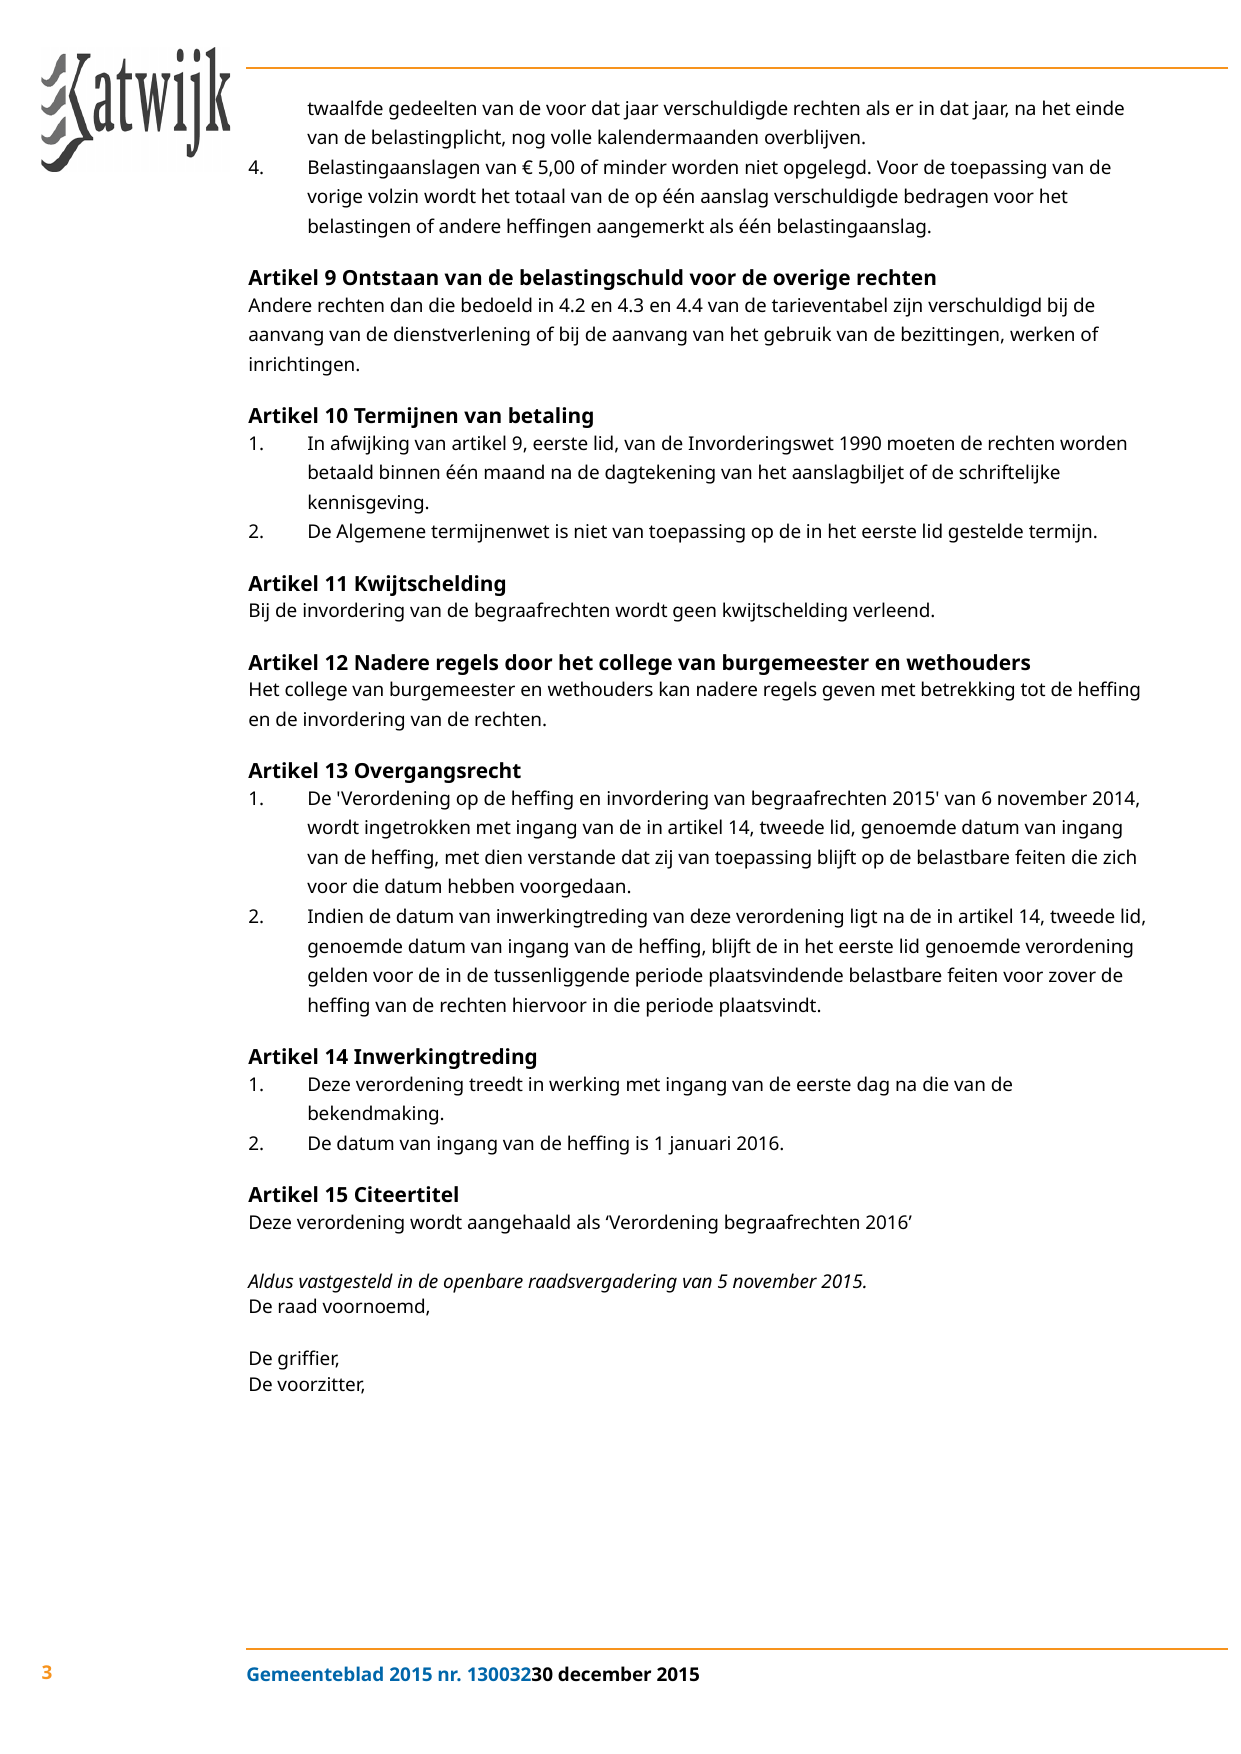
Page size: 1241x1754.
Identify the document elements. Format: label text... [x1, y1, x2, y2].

list Deze verordening treedt in werking met ingang van de eerste dag na die van de bekendmaking. [248, 1071, 1152, 1126]
text Artikel 10 Termijnen van betaling [248, 402, 1152, 430]
text De voorzitter, [248, 1371, 1152, 1397]
picture [41, 47, 231, 172]
list Indien de datum van inwerkingtreding van deze verordening ligt na de in artikel 14, tweede lid, genoemde datum van ingang van de heffing, blijft de in het eerste lid genoemde verordening gelden voor de in de tussenliggende periode plaatsvindende belastbare feiten voor zover de heffing van de rechten hiervoor in die periode plaatsvindt. [248, 903, 1152, 1018]
text Aldus vastgesteld in de openbare raadsvergadering van 5 november 2015. [248, 1268, 1152, 1294]
list twaalfde gedeelten van de voor dat jaar verschuldigde rechten als er in dat jaar, na het einde van de belastingplicht, nog volle kalendermaanden overblijven. [248, 95, 1152, 150]
text Artikel 15 Citeertitel [248, 1180, 1152, 1209]
list In afwijking van artikel 9, eerste lid, van de Invorderingswet 1990 moeten de rechten worden betaald binnen één maand na de dagtekening van het aanslagbiljet of de schriftelijke kennisgeving. [248, 430, 1152, 515]
text Artikel 12 Nadere regels door het college van burgemeester en wethouders [248, 648, 1152, 676]
list Belastingaanslagen van € 5,00 of minder worden niet opgelegd. Voor de toepassing van de vorige volzin wordt het totaal van de op één aanslag verschuldigde bedragen voor het belastingen of andere heffingen aangemerkt als één belastingaanslag. [248, 154, 1152, 239]
text Artikel 9 Ontstaan van de belastingschuld voor de overige rechten [248, 263, 1152, 292]
text Artikel 11 Kwijtschelding [248, 569, 1152, 598]
list De Algemene termijnenwet is niet van toepassing op de in het eerste lid gestelde termijn. [248, 519, 1152, 544]
text Deze verordening wordt aangehaald als ‘Verordening begraafrechten 2016’ [248, 1209, 1152, 1234]
list De datum van ingang van de heffing is 1 januari 2016. [248, 1130, 1152, 1156]
text Artikel 14 Inwerkingtreding [248, 1042, 1152, 1071]
text Andere rechten dan die bedoeld in 4.2 en 4.3 en 4.4 van de tarieventabel zijn verschuldigd bij de aanvang van de dienstverlening of bij de aanvang van het gebruik van de bezittingen, werken of inrichtingen. [248, 292, 1152, 377]
text De griffier, [248, 1345, 1152, 1371]
text Het college van burgemeester en wethouders kan nadere regels geven met betrekking tot de heffing en de invordering van de rechten. [248, 676, 1152, 732]
list De 'Verordening op de heffing en invordering van begraafrechten 2015' van 6 november 2014, wordt ingetrokken met ingang van de in artikel 14, tweede lid, genoemde datum van ingang van de heffing, met dien verstande dat zij van toepassing blijft op de belastbare feiten die zich voor die datum hebben voorgedaan. [248, 785, 1152, 899]
text Bij de invordering van de begraafrechten wordt geen kwijtschelding verleend. [248, 598, 1152, 623]
text De raad voornoemd, [248, 1294, 1152, 1319]
text Artikel 13 Overgangsrecht [248, 756, 1152, 785]
